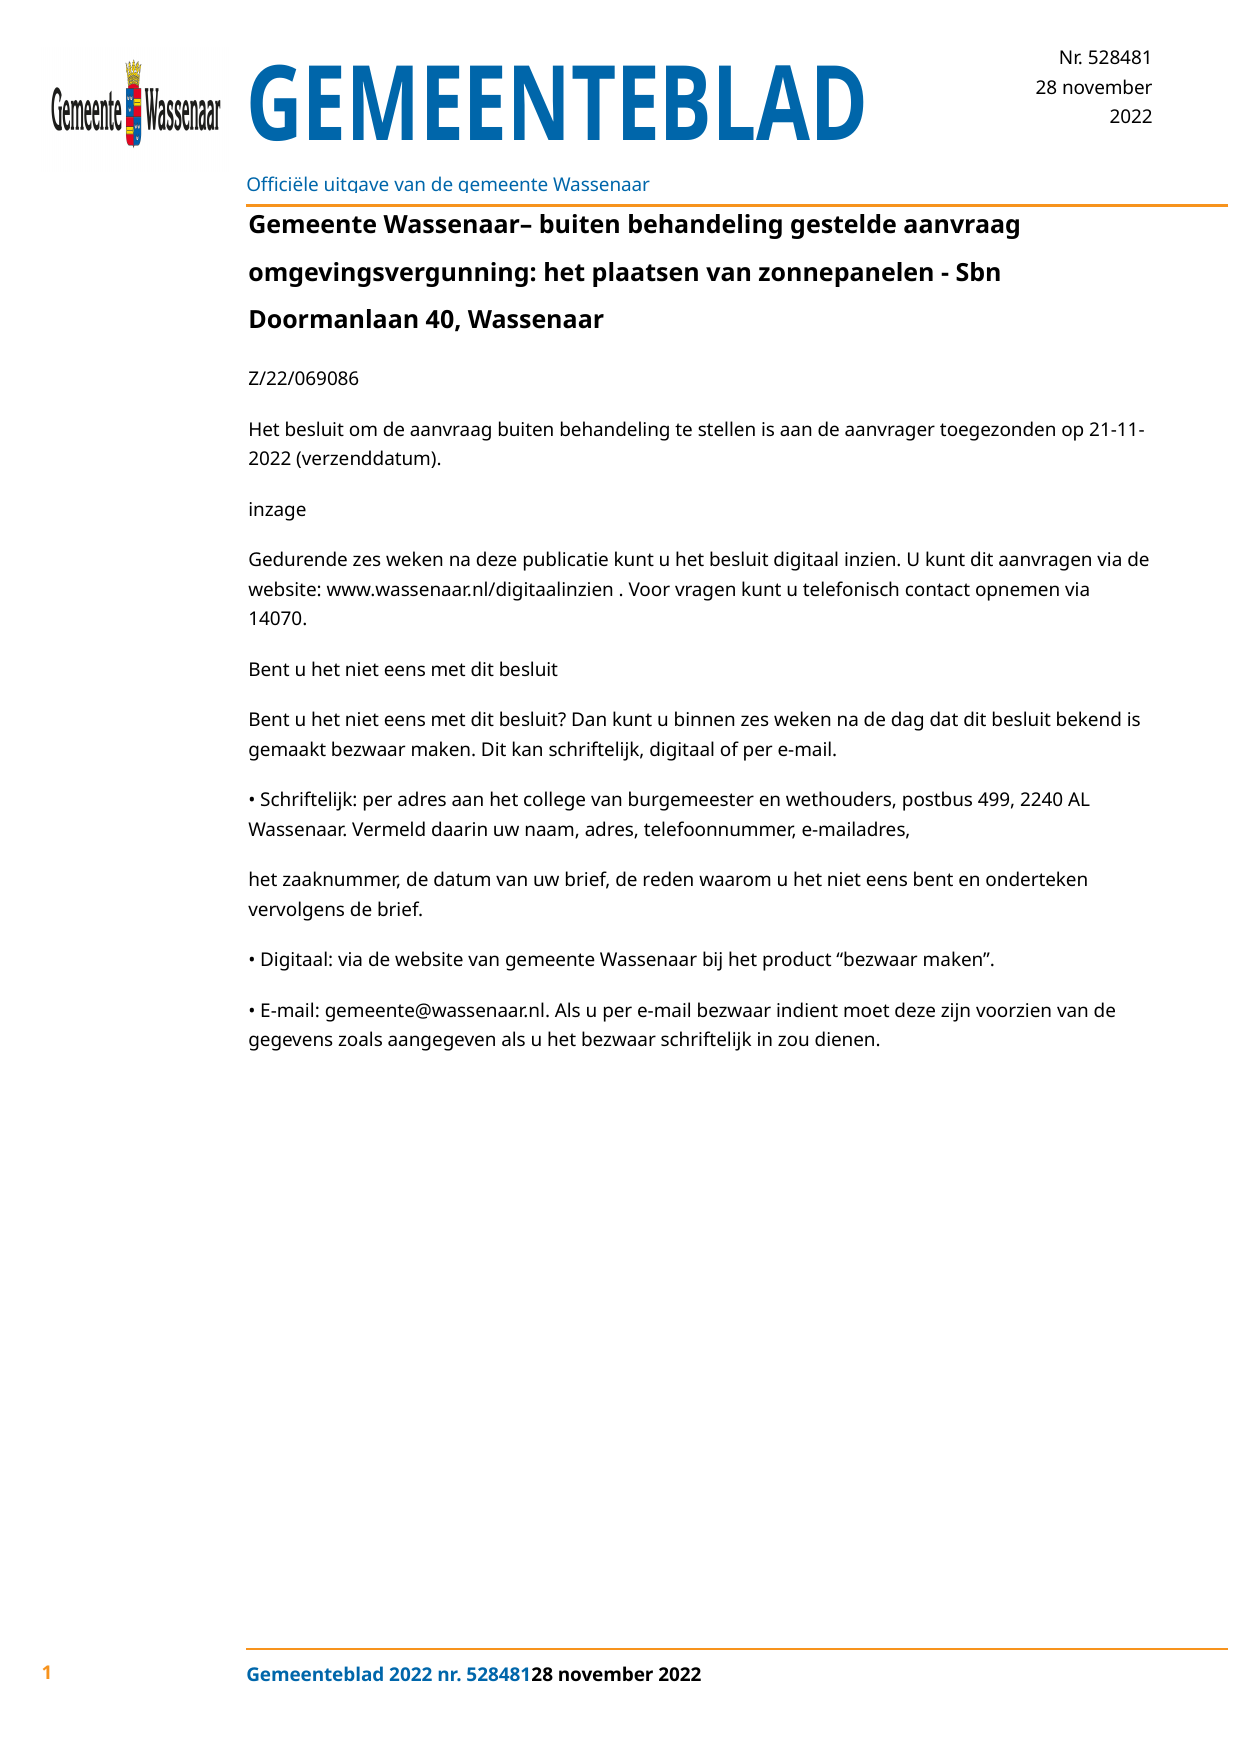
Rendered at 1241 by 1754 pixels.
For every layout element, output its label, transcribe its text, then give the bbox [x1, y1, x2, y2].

text Bent u het niet eens met dit besluit? Dan kunt u binnen zes weken na de dag dat dit besluit bekend is gemaakt bezwaar maken. Dit kan schriftelijk, digitaal of per e-mail. [248, 706, 1152, 762]
text Z/22/069086 [248, 366, 1152, 391]
text • Digitaal: via de website van gemeente Wassenaar bij het product “bezwaar maken”. [248, 946, 1152, 972]
text Bent u het niet eens met dit besluit [248, 656, 1152, 682]
text Het besluit om de aanvraag buiten behandeling te stellen is aan de aanvrager toegezonden op 21-11-2022 (verzenddatum). [248, 416, 1152, 471]
text • Schriftelijk: per adres aan het college van burgemeester en wethouders, postbus 499, 2240 AL Wassenaar. Vermeld daarin uw naam, adres, telefoonnummer, e-mailadres, [248, 786, 1152, 842]
text • E-mail: gemeente@wassenaar.nl. Als u per e-mail bezwaar indient moet deze zijn voorzien van de gegevens zoals aangegeven als u het bezwaar schriftelijk in zou dienen. [248, 997, 1152, 1052]
text inzage [248, 496, 1152, 522]
picture [41, 47, 231, 172]
text Gemeente Wassenaar– buiten behandeling gestelde aanvraag omgevingsvergunning: het plaatsen van zonnepanelen - Sbn Doormanlaan 40, Wassenaar [248, 207, 1152, 336]
text Gedurende zes weken na deze publicatie kunt u het besluit digitaal inzien. U kunt dit aanvragen via de website: www.wassenaar.nl/digitaalinzien . Voor vragen kunt u telefonisch contact opnemen via 14070. [248, 546, 1152, 631]
text het zaaknummer, de datum van uw brief, de reden waarom u het niet eens bent en onderteken vervolgens de brief. [248, 866, 1152, 922]
